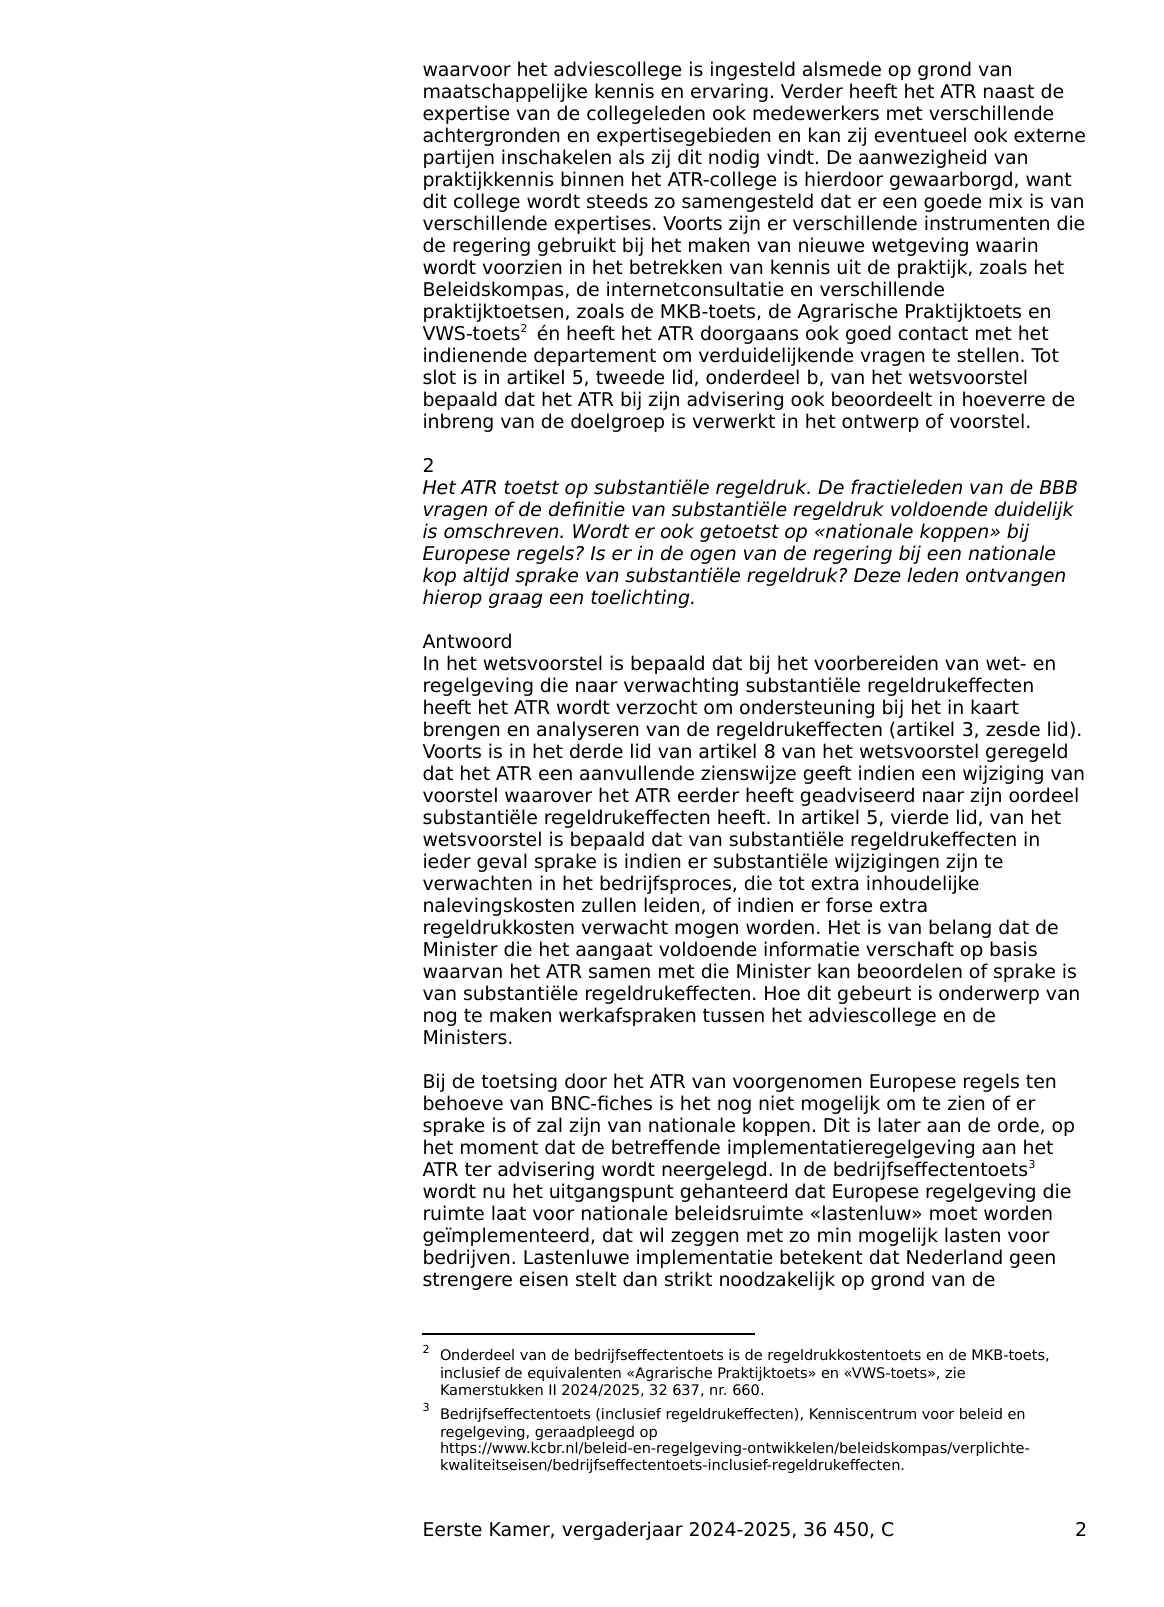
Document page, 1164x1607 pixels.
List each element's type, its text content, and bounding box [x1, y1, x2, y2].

text Bij de toetsing door het ATR van voorgenomen Europese regels ten behoeve van BNC-fiches is het nog niet mogelijk om te zien of er sprake is of zal zijn van nationale koppen. Dit is later aan de orde, op het moment dat de betreffende implementatieregelgeving aan het ATR ter advisering wordt neergelegd. In de bedrijfseffectentoets wordt nu het uitgangspunt gehanteerd dat Europese regelgeving die ruimte laat voor nationale beleidsruimte «lastenluw» moet worden geïmplementeerd, dat wil zeggen met zo min mogelijk lasten voor bedrijven. Lastenluwe implementatie betekent dat Nederland geen strengere eisen stelt dan strikt noodzakelijk op grond van de [422, 1071, 1087, 1291]
text waarvoor het adviescollege is ingesteld alsmede op grond van maatschappelijke kennis en ervaring. Verder heeft het ATR naast de expertise van de collegeleden ook medewerkers met verschillende achtergronden en expertisegebieden en kan zij eventueel ook externe partijen inschakelen als zij dit nodig vindt. De aanwezigheid van praktijkkennis binnen het ATR-college is hierdoor gewaarborgd, want dit college wordt steeds zo samengesteld dat er een goede mix is van verschillende expertises. Voorts zijn er verschillende instrumenten die de regering gebruikt bij het maken van nieuwe wetgeving waarin wordt voorzien in het betrekken van kennis uit de praktijk, zoals het Beleidskompas, de internetconsultatie en verschillende praktijktoetsen, zoals de MKB-toets, de Agrarische Praktijktoets en VWS-toets én heeft het ATR doorgaans ook goed contact met het indienende departement om verduidelijkende vragen te stellen. Tot slot is in artikel 5, tweede lid, onderdeel b, van het wetsvoorstel bepaald dat het ATR bij zijn advisering ook beoordeelt in hoeverre de inbreng van de doelgroep is verwerkt in het ontwerp of voorstel. [422, 59, 1087, 433]
text In het wetsvoorstel is bepaald dat bij het voorbereiden van wet- en regelgeving die naar verwachting substantiële regeldrukeffecten heeft het ATR wordt verzocht om ondersteuning bij het in kaart brengen en analyseren van de regeldrukeffecten (artikel 3, zesde lid). Voorts is in het derde lid van artikel 8 van het wetsvoorstel geregeld dat het ATR een aanvullende zienswijze geeft indien een wijziging van voorstel waarover het ATR eerder heeft geadviseerd naar zijn oordeel substantiële regeldrukeffecten heeft. In artikel 5, vierde lid, van het wetsvoorstel is bepaald dat van substantiële regeldrukeffecten in ieder geval sprake is indien er substantiële wijzigingen zijn te verwachten in het bedrijfsproces, die tot extra inhoudelijke nalevingskosten zullen leiden, of indien er forse extra regeldrukkosten verwacht mogen worden. Het is van belang dat de Minister die het aangaat voldoende informatie verschaft op basis waarvan het ATR samen met die Minister kan beoordelen of sprake is van substantiële regeldrukeffecten. Hoe dit gebeurt is onderwerp van nog te maken werkafspraken tussen het adviescollege en de Ministers. [422, 653, 1087, 1048]
text 2 [422, 455, 1087, 477]
text Het ATR toetst op substantiële regeldruk. De fractieleden van de BBB vragen of de definitie van substantiële regeldruk voldoende duidelijk is omschreven. Wordt er ook getoetst op «nationale koppen» bij Europese regels? Is er in de ogen van de regering bij een nationale kop altijd sprake van substantiële regeldruk? Deze leden ontvangen hierop graag een toelichting. [422, 477, 1087, 609]
text Antwoord [422, 631, 1087, 653]
text Onderdeel van de bedrijfseffectentoets is de regeldrukkostentoets en de MKB-toets, inclusief de equivalenten «Agrarische Praktijktoets» en «VWS-toets», zie Kamerstukken II 2024/2025, 32 637, nr. 660. [422, 1343, 1087, 1399]
text Bedrijfseffectentoets (inclusief regeldrukeffecten), Kenniscentrum voor beleid en regelgeving, geraadpleegd op https://www.kcbr.nl/beleid-en-regelgeving-ontwikkelen/beleidskompas/verplichte-kwaliteitseisen/bedrijfseffectentoets-inclusief-regeldrukeffecten. [422, 1402, 1087, 1474]
